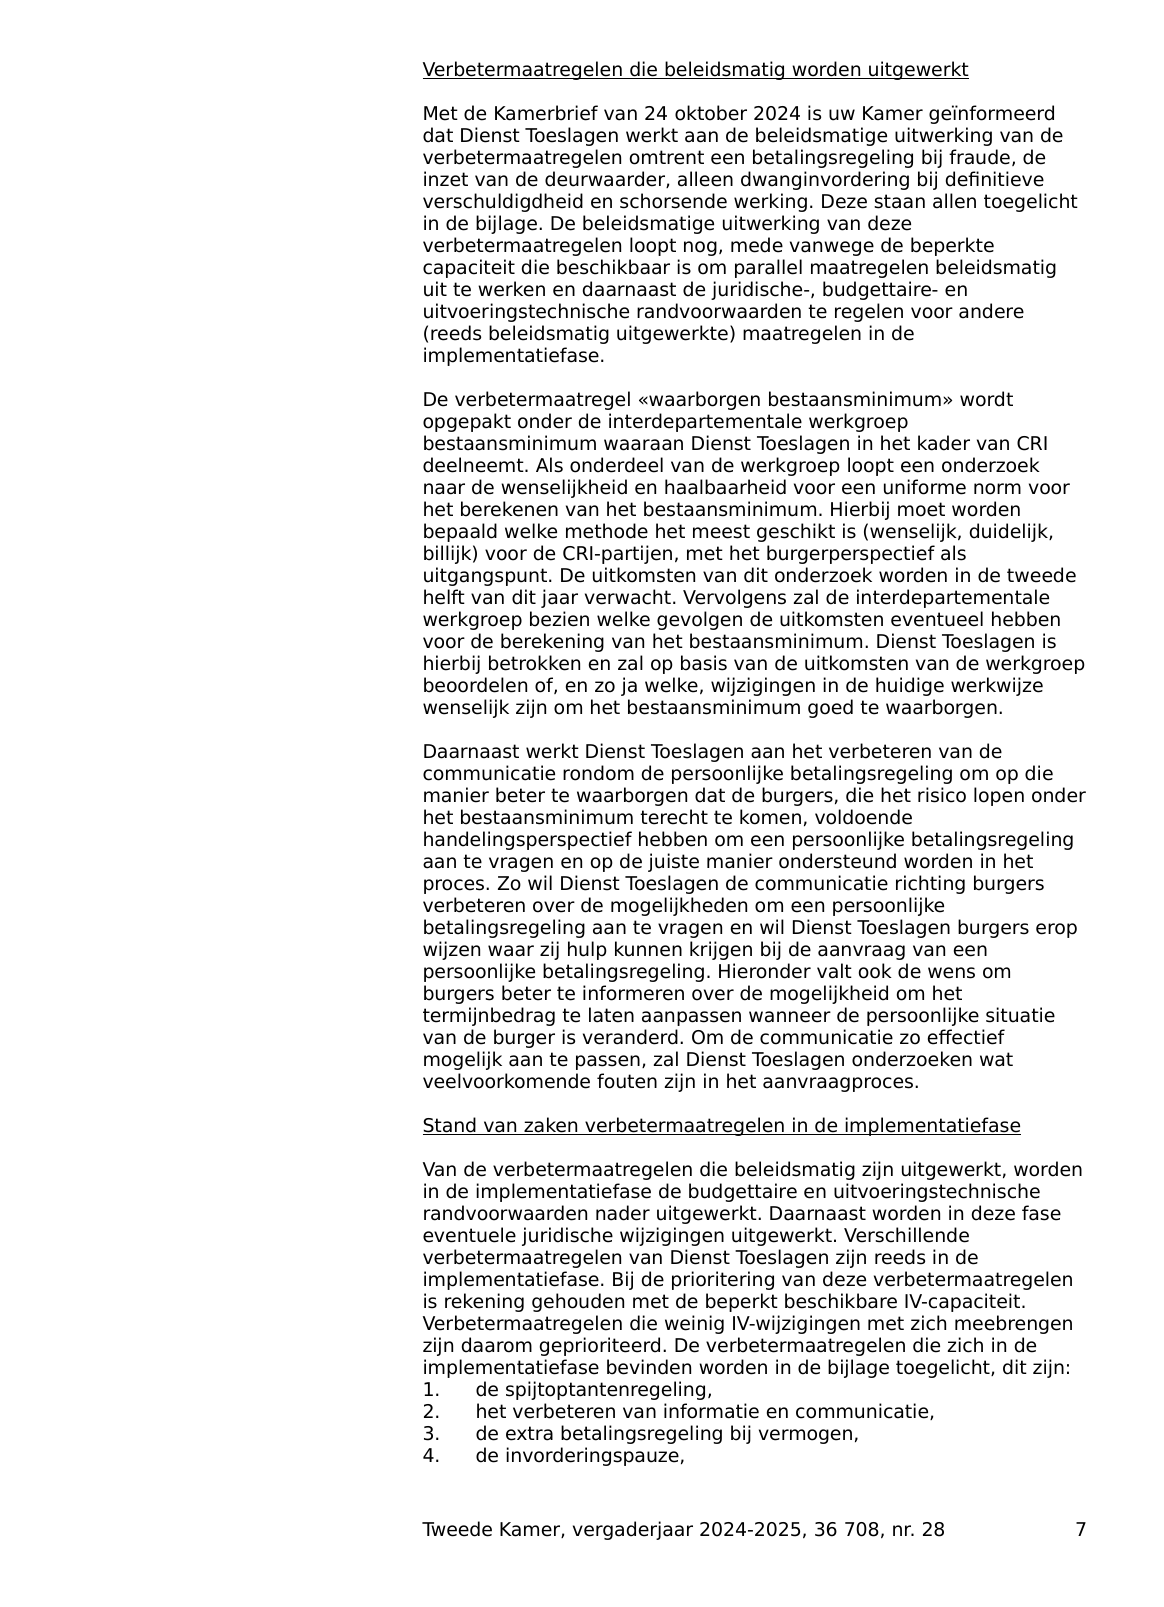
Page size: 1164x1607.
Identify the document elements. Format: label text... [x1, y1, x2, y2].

text 3. de extra betalingsregeling bij vermogen, [422, 1423, 1087, 1445]
subtitle Stand van zaken verbetermaatregelen in de implementatiefase [422, 1115, 1087, 1137]
subtitle Verbetermaatregelen die beleidsmatig worden uitgewerkt [422, 59, 1087, 81]
text Met de Kamerbrief van 24 oktober 2024 is uw Kamer geïnformeerd dat Dienst Toeslagen werkt aan de beleidsmatige uitwerking van de verbetermaatregelen omtrent een betalingsregeling bij fraude, de inzet van de deurwaarder, alleen dwanginvordering bij definitieve verschuldigdheid en schorsende werking. Deze staan allen toegelicht in de bijlage. De beleidsmatige uitwerking van deze verbetermaatregelen loopt nog, mede vanwege de beperkte capaciteit die beschikbaar is om parallel maatregelen beleidsmatig uit te werken en daarnaast de juridische-, budgettaire- en uitvoeringstechnische randvoorwaarden te regelen voor andere (reeds beleidsmatig uitgewerkte) maatregelen in de implementatiefase. [422, 103, 1087, 367]
text 2. het verbeteren van informatie en communicatie, [422, 1401, 1087, 1423]
text 4. de invorderingspauze, [422, 1445, 1087, 1467]
text De verbetermaatregel «waarborgen bestaansminimum» wordt opgepakt onder de interdepartementale werkgroep bestaansminimum waaraan Dienst Toeslagen in het kader van CRI deelneemt. Als onderdeel van de werkgroep loopt een onderzoek naar de wenselijkheid en haalbaarheid voor een uniforme norm voor het berekenen van het bestaansminimum. Hierbij moet worden bepaald welke methode het meest geschikt is (wenselijk, duidelijk, billijk) voor de CRI-partijen, met het burgerperspectief als uitgangspunt. De uitkomsten van dit onderzoek worden in de tweede helft van dit jaar verwacht. Vervolgens zal de interdepartementale werkgroep bezien welke gevolgen de uitkomsten eventueel hebben voor de berekening van het bestaansminimum. Dienst Toeslagen is hierbij betrokken en zal op basis van de uitkomsten van de werkgroep beoordelen of, en zo ja welke, wijzigingen in de huidige werkwijze wenselijk zijn om het bestaansminimum goed te waarborgen. [422, 389, 1087, 719]
text Daarnaast werkt Dienst Toeslagen aan het verbeteren van de communicatie rondom de persoonlijke betalingsregeling om op die manier beter te waarborgen dat de burgers, die het risico lopen onder het bestaansminimum terecht te komen, voldoende handelingsperspectief hebben om een persoonlijke betalingsregeling aan te vragen en op de juiste manier ondersteund worden in het proces. Zo wil Dienst Toeslagen de communicatie richting burgers verbeteren over de mogelijkheden om een persoonlijke betalingsregeling aan te vragen en wil Dienst Toeslagen burgers erop wijzen waar zij hulp kunnen krijgen bij de aanvraag van een persoonlijke betalingsregeling. Hieronder valt ook de wens om burgers beter te informeren over de mogelijkheid om het termijnbedrag te laten aanpassen wanneer de persoonlijke situatie van de burger is veranderd. Om de communicatie zo effectief mogelijk aan te passen, zal Dienst Toeslagen onderzoeken wat veelvoorkomende fouten zijn in het aanvraagproces. [422, 741, 1087, 1093]
text 1. de spijtoptantenregeling, [422, 1379, 1087, 1401]
text Van de verbetermaatregelen die beleidsmatig zijn uitgewerkt, worden in de implementatiefase de budgettaire en uitvoeringstechnische randvoorwaarden nader uitgewerkt. Daarnaast worden in deze fase eventuele juridische wijzigingen uitgewerkt. Verschillende verbetermaatregelen van Dienst Toeslagen zijn reeds in de implementatiefase. Bij de prioritering van deze verbetermaatregelen is rekening gehouden met de beperkt beschikbare IV-capaciteit. Verbetermaatregelen die weinig IV-wijzigingen met zich meebrengen zijn daarom geprioriteerd. De verbetermaatregelen die zich in de implementatiefase bevinden worden in de bijlage toegelicht, dit zijn: [422, 1159, 1087, 1379]
